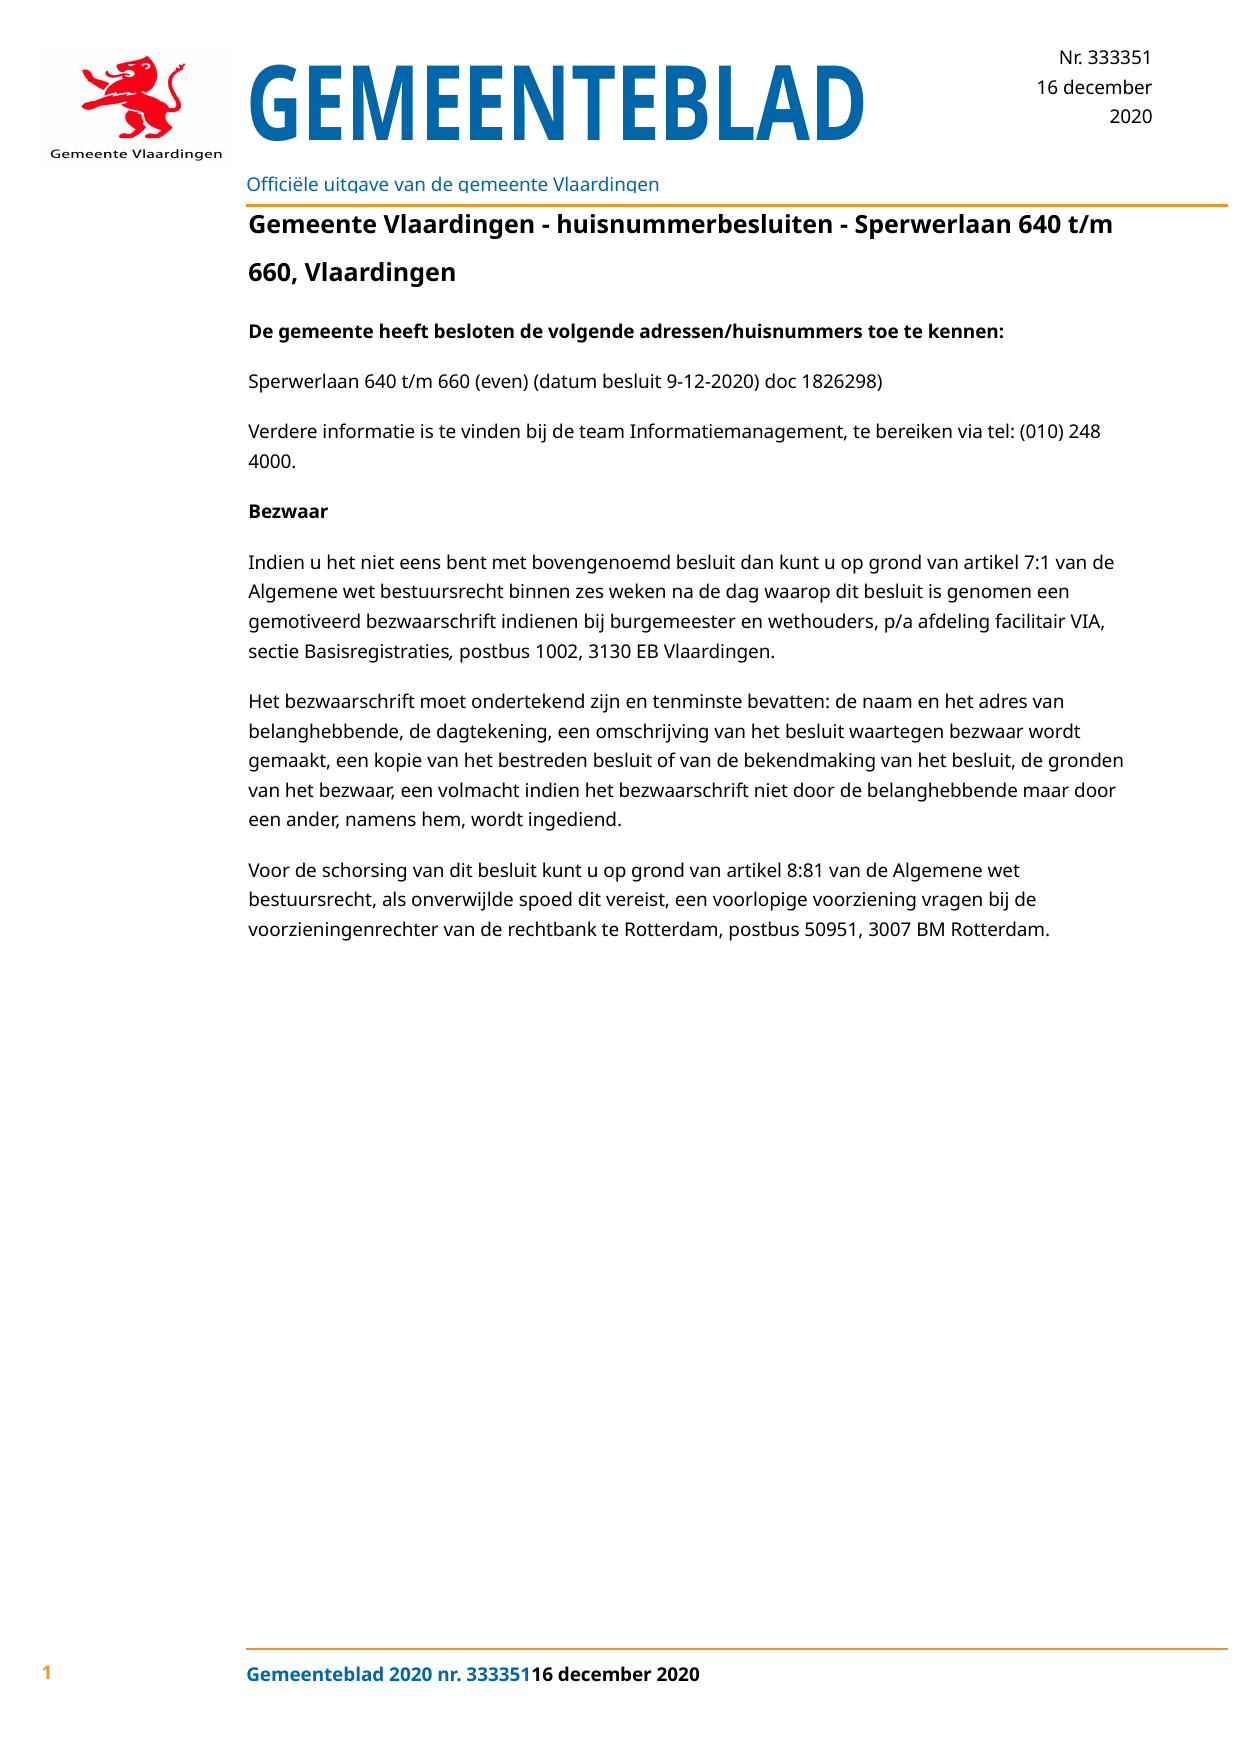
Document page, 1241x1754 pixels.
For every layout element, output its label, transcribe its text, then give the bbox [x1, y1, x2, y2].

text Bezwaar [248, 499, 1152, 524]
text Voor de schorsing van dit besluit kunt u op grond van artikel 8:81 van de Algemene wet bestuursrecht, als onverwijlde spoed dit vereist, een voorlopige voorziening vragen bij de voorzieningenrechter van de rechtbank te Rotterdam, postbus 50951, 3007 BM Rotterdam. [248, 857, 1152, 942]
picture [41, 47, 231, 172]
text Verdere informatie is te vinden bij de team Informatiemanagement, te bereiken via tel: (010) 248 4000. [248, 419, 1152, 474]
text Sperwerlaan 640 t/m 660 (even) (datum besluit 9-12-2020) doc 1826298) [248, 368, 1152, 394]
text Gemeente Vlaardingen - huisnummerbesluiten - Sperwerlaan 640 t/m 660, Vlaardingen [248, 207, 1152, 288]
text De gemeente heeft besloten de volgende adressen/huisnummers toe te kennen: [248, 318, 1152, 344]
text Indien u het niet eens bent met bovengenoemd besluit dan kunt u op grond van artikel 7:1 van de Algemene wet bestuursrecht binnen zes weken na de dag waarop dit besluit is genomen een gemotiveerd bezwaarschrift indienen bij burgemeester en wethouders, p/a afdeling facilitair VIA, sectie Basisregistraties, postbus 1002, 3130 EB Vlaardingen. [248, 549, 1152, 664]
text Het bezwaarschrift moet ondertekend zijn en tenminste bevatten: de naam en het adres van belanghebbende, de dagtekening, een omschrijving van het besluit waartegen bezwaar wordt gemaakt, een kopie van het bestreden besluit of van de bekendmaking van het besluit, de gronden van het bezwaar, een volmacht indien het bezwaarschrift niet door de belanghebbende maar door een ander, namens hem, wordt ingediend. [248, 688, 1152, 832]
